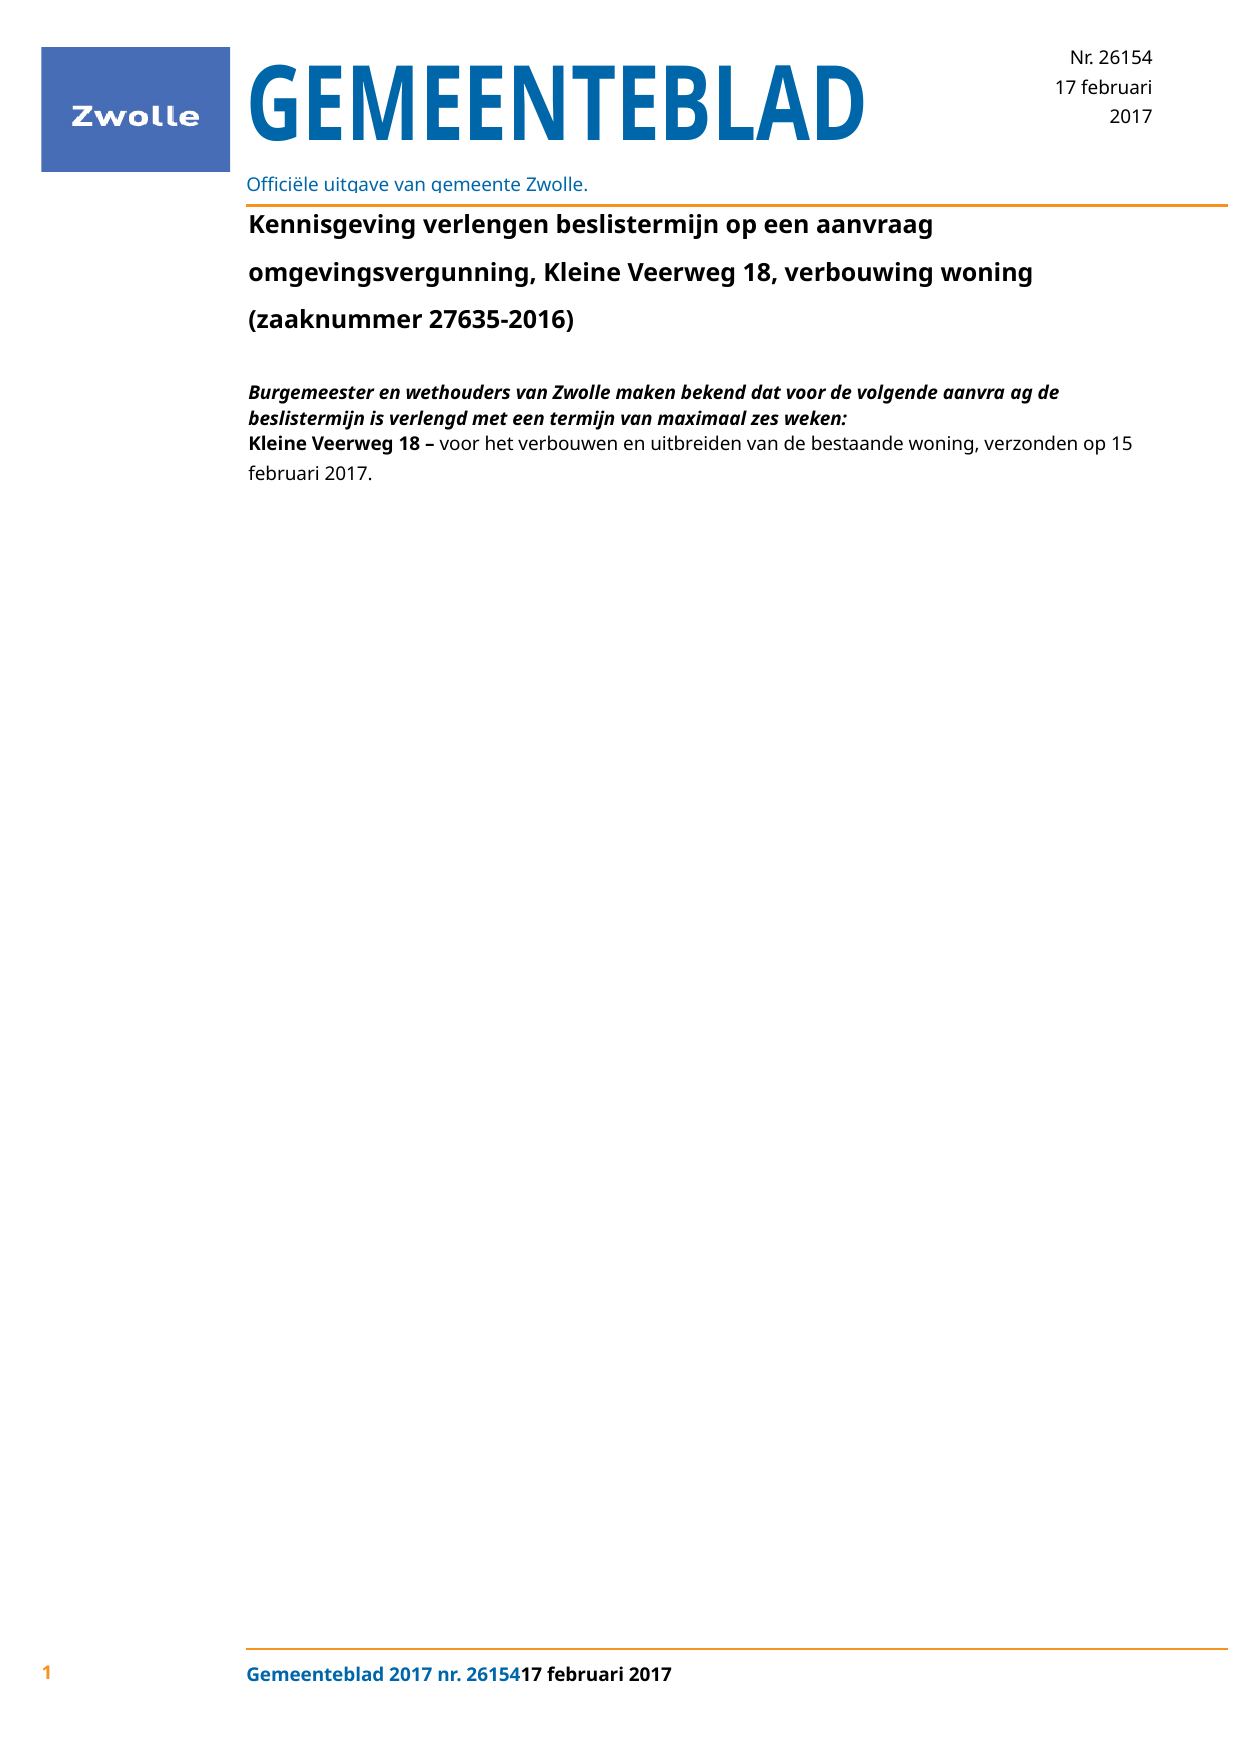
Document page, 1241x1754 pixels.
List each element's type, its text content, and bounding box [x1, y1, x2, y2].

text Kleine Veerweg 18 – voor het verbouwen en uitbreiden van de bestaande woning, verzonden op 15 februari 2017. [248, 431, 1152, 486]
text Kennisgeving verlengen beslistermijn op een aanvraag omgevingsvergunning, Kleine Veerweg 18, verbouwing woning (zaaknummer 27635-2016) [248, 207, 1152, 336]
picture [41, 47, 231, 172]
text Burgemeester en wethouders van Zwolle maken bekend dat voor de volgende aanvra ag de beslistermijn is verlengd met een termijn van maximaal zes weken: [248, 379, 1152, 431]
